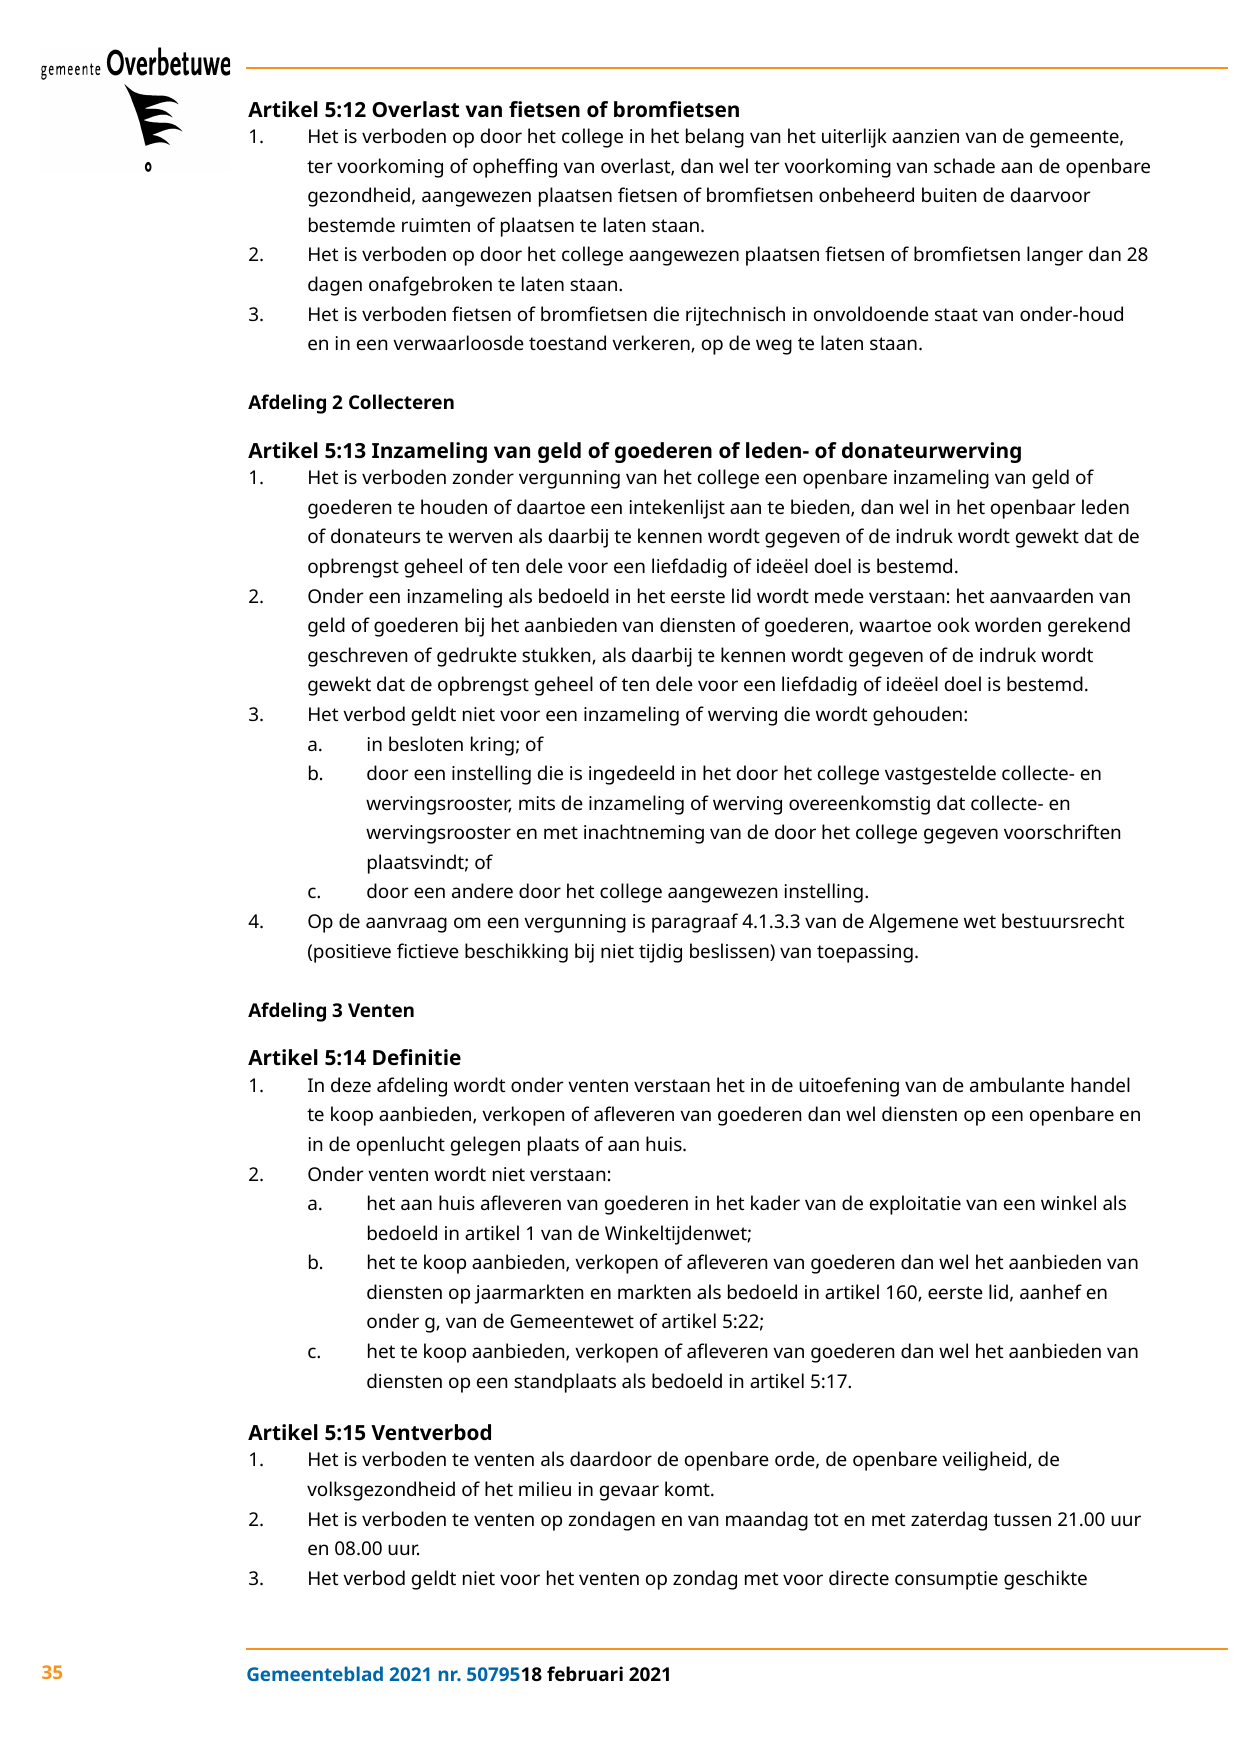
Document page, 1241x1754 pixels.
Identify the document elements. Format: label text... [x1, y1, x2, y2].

list in besloten kring; of [307, 731, 1152, 756]
list Het is verboden fietsen of bromfietsen die rijtechnisch in onvoldoende staat van onder-houd en in een verwaarloosde toestand verkeren, op de weg te laten staan. [248, 301, 1152, 356]
list door een andere door het college aangewezen instelling. [307, 879, 1152, 904]
text Artikel 5:12 Overlast van fietsen of bromfietsen [248, 95, 1152, 123]
list Het is verboden te venten als daardoor de openbare orde, de openbare veiligheid, de volksgezondheid of het milieu in gevaar komt. [248, 1447, 1152, 1502]
list Het is verboden zonder vergunning van het college een openbare inzameling van geld of goederen te houden of daartoe een intekenlijst aan te bieden, dan wel in het openbaar leden of donateurs te werven als daarbij te kennen wordt gegeven of de indruk wordt gewekt dat de opbrengst geheel of ten dele voor een liefdadig of ideëel doel is bestemd. [248, 464, 1152, 579]
picture [41, 47, 231, 172]
text Artikel 5:15 Ventverbod [248, 1418, 1152, 1447]
text Artikel 5:14 Definitie [248, 1043, 1152, 1072]
list Het is verboden op door het college aangewezen plaatsen fietsen of bromfietsen langer dan 28 dagen onafgebroken te laten staan. [248, 242, 1152, 297]
list Het is verboden op door het college in het belang van het uiterlijk aanzien van de gemeente, ter voorkoming of opheffing van overlast, dan wel ter voorkoming van schade aan de openbare gezondheid, aangewezen plaatsen fietsen of bromfietsen onbeheerd buiten de daarvoor bestemde ruimten of plaatsen te laten staan. [248, 123, 1152, 238]
list Het verbod geldt niet voor het venten op zondag met voor directe consumptie geschikte [248, 1565, 1152, 1591]
list Het is verboden te venten op zondagen en van maandag tot en met zaterdag tussen 21.00 uur en 08.00 uur. [248, 1506, 1152, 1561]
text Artikel 5:13 Inzameling van geld of goederen of leden- of donateurwerving [248, 436, 1152, 464]
text Afdeling 2 Collecteren [248, 389, 1152, 415]
list In deze afdeling wordt onder venten verstaan het in de uitoefening van de ambulante handel te koop aanbieden, verkopen of afleveren van goederen dan wel diensten op een openbare en in de openlucht gelegen plaats of aan huis. [248, 1072, 1152, 1157]
list het te koop aanbieden, verkopen of afleveren van goederen dan wel het aanbieden van diensten op een standplaats als bedoeld in artikel 5:17. [307, 1338, 1152, 1393]
list het te koop aanbieden, verkopen of afleveren van goederen dan wel het aanbieden van diensten op jaarmarkten en markten als bedoeld in artikel 160, eerste lid, aanhef en onder g, van de Gemeentewet of artikel 5:22; [307, 1249, 1152, 1334]
text Afdeling 3 Venten [248, 997, 1152, 1023]
list het aan huis afleveren van goederen in het kader van de exploitatie van een winkel als bedoeld in artikel 1 van de Winkeltijdenwet; [307, 1190, 1152, 1246]
list Op de aanvraag om een vergunning is paragraaf 4.1.3.3 van de Algemene wet bestuursrecht (positieve fictieve beschikking bij niet tijdig beslissen) van toepassing. [248, 908, 1152, 963]
list Onder een inzameling als bedoeld in het eerste lid wordt mede verstaan: het aanvaarden van geld of goederen bij het aanbieden van diensten of goederen, waartoe ook worden gerekend geschreven of gedrukte stukken, als daarbij te kennen wordt gegeven of de indruk wordt gewekt dat de opbrengst geheel of ten dele voor een liefdadig of ideëel doel is bestemd. [248, 583, 1152, 697]
list door een instelling die is ingedeeld in het door het college vastgestelde collecte- en wervingsrooster, mits de inzameling of werving overeenkomstig dat collecte- en wervingsrooster en met inachtneming van de door het college gegeven voorschriften plaatsvindt; of [307, 760, 1152, 875]
list Onder venten wordt niet verstaan: [248, 1161, 1152, 1186]
list Het verbod geldt niet voor een inzameling of werving die wordt gehouden: [248, 701, 1152, 727]
